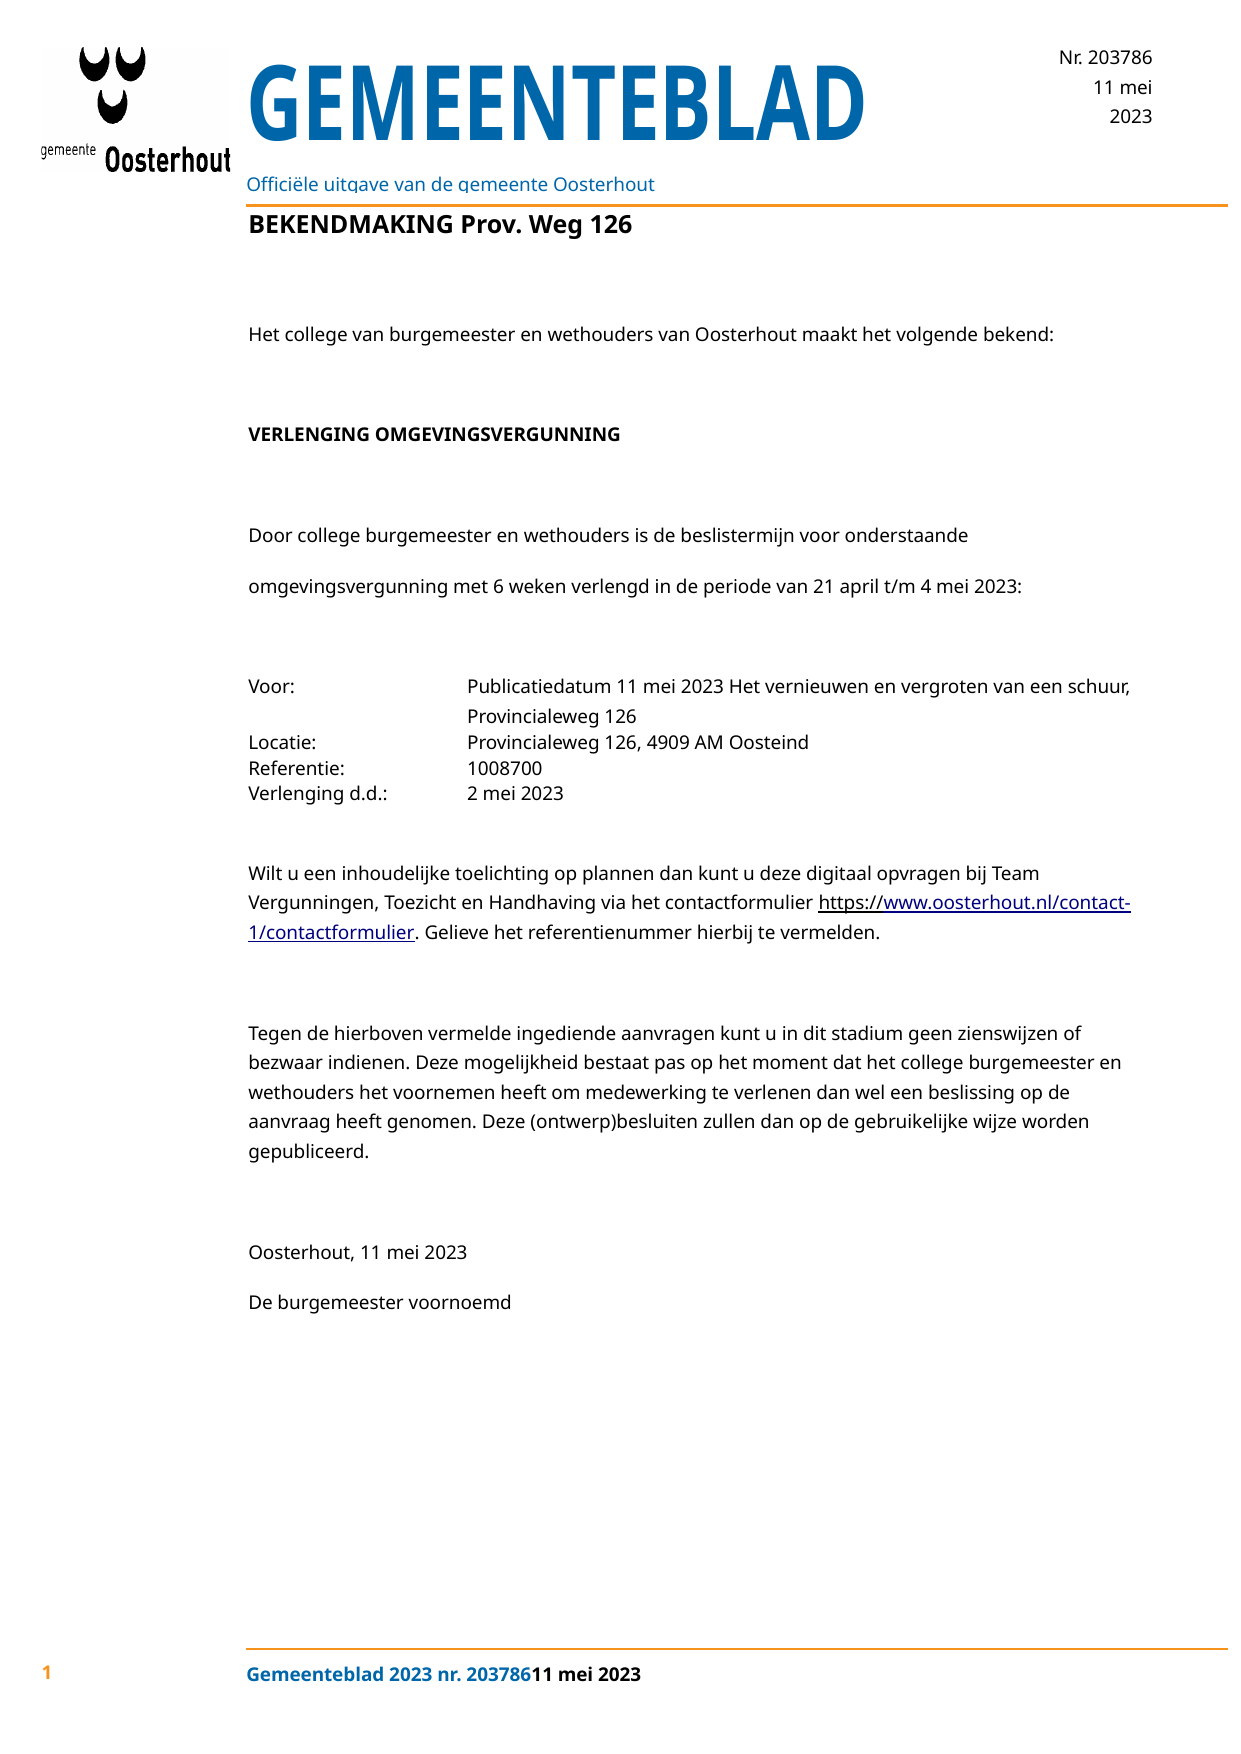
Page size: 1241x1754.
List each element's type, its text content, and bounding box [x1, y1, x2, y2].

text omgevingsvergunning met 6 weken verlengd in de periode van 21 april t/m 4 mei 2023: [248, 573, 1152, 598]
table_cell 2 mei 2023 [467, 781, 1152, 806]
text Het college van burgemeester en wethouders van Oosterhout maakt het volgende bekend: [248, 321, 1152, 346]
table_cell Provincialeweg 126, 4909 AM Oosteind [467, 729, 1152, 755]
picture [41, 47, 231, 172]
table_header Publicatiedatum 11 mei 2023 Het vernieuwen en vergroten van een schuur, Provincialeweg 126 [467, 674, 1152, 729]
text Wilt u een inhoudelijke toelichting op plannen dan kunt u deze digitaal opvragen bij Team Vergunningen, Toezicht en Handhaving via het contactformulier https://www.oosterhout.nl/contact-1/contactformulier. Gelieve het referentienummer hierbij te vermelden. [248, 860, 1152, 945]
table_cell 1008700 [467, 755, 1152, 781]
text Door college burgemeester en wethouders is de beslistermijn voor onderstaande [248, 522, 1152, 548]
text Tegen de hierboven vermelde ingediende aanvragen kunt u in dit stadium geen zienswijzen of bezwaar indienen. Deze mogelijkheid bestaat pas op het moment dat het college burgemeester en wethouders het voornemen heeft om medewerking te verlenen dan wel een beslissing op de aanvraag heeft genomen. Deze (ontwerp)besluiten zullen dan op de gebruikelijke wijze worden gepubliceerd. [248, 1020, 1152, 1164]
text BEKENDMAKING Prov. Weg 126 [248, 207, 1152, 241]
text De burgemeester voornoemd [248, 1289, 1152, 1315]
text VERLENGING OMGEVINGSVERGUNNING [248, 422, 1152, 447]
table_cell Verlenging d.d.: [248, 781, 467, 806]
table_cell Referentie: [248, 755, 467, 781]
table_cell Locatie: [248, 729, 467, 755]
table_header Voor: [248, 674, 467, 729]
text Oosterhout, 11 mei 2023 [248, 1239, 1152, 1265]
